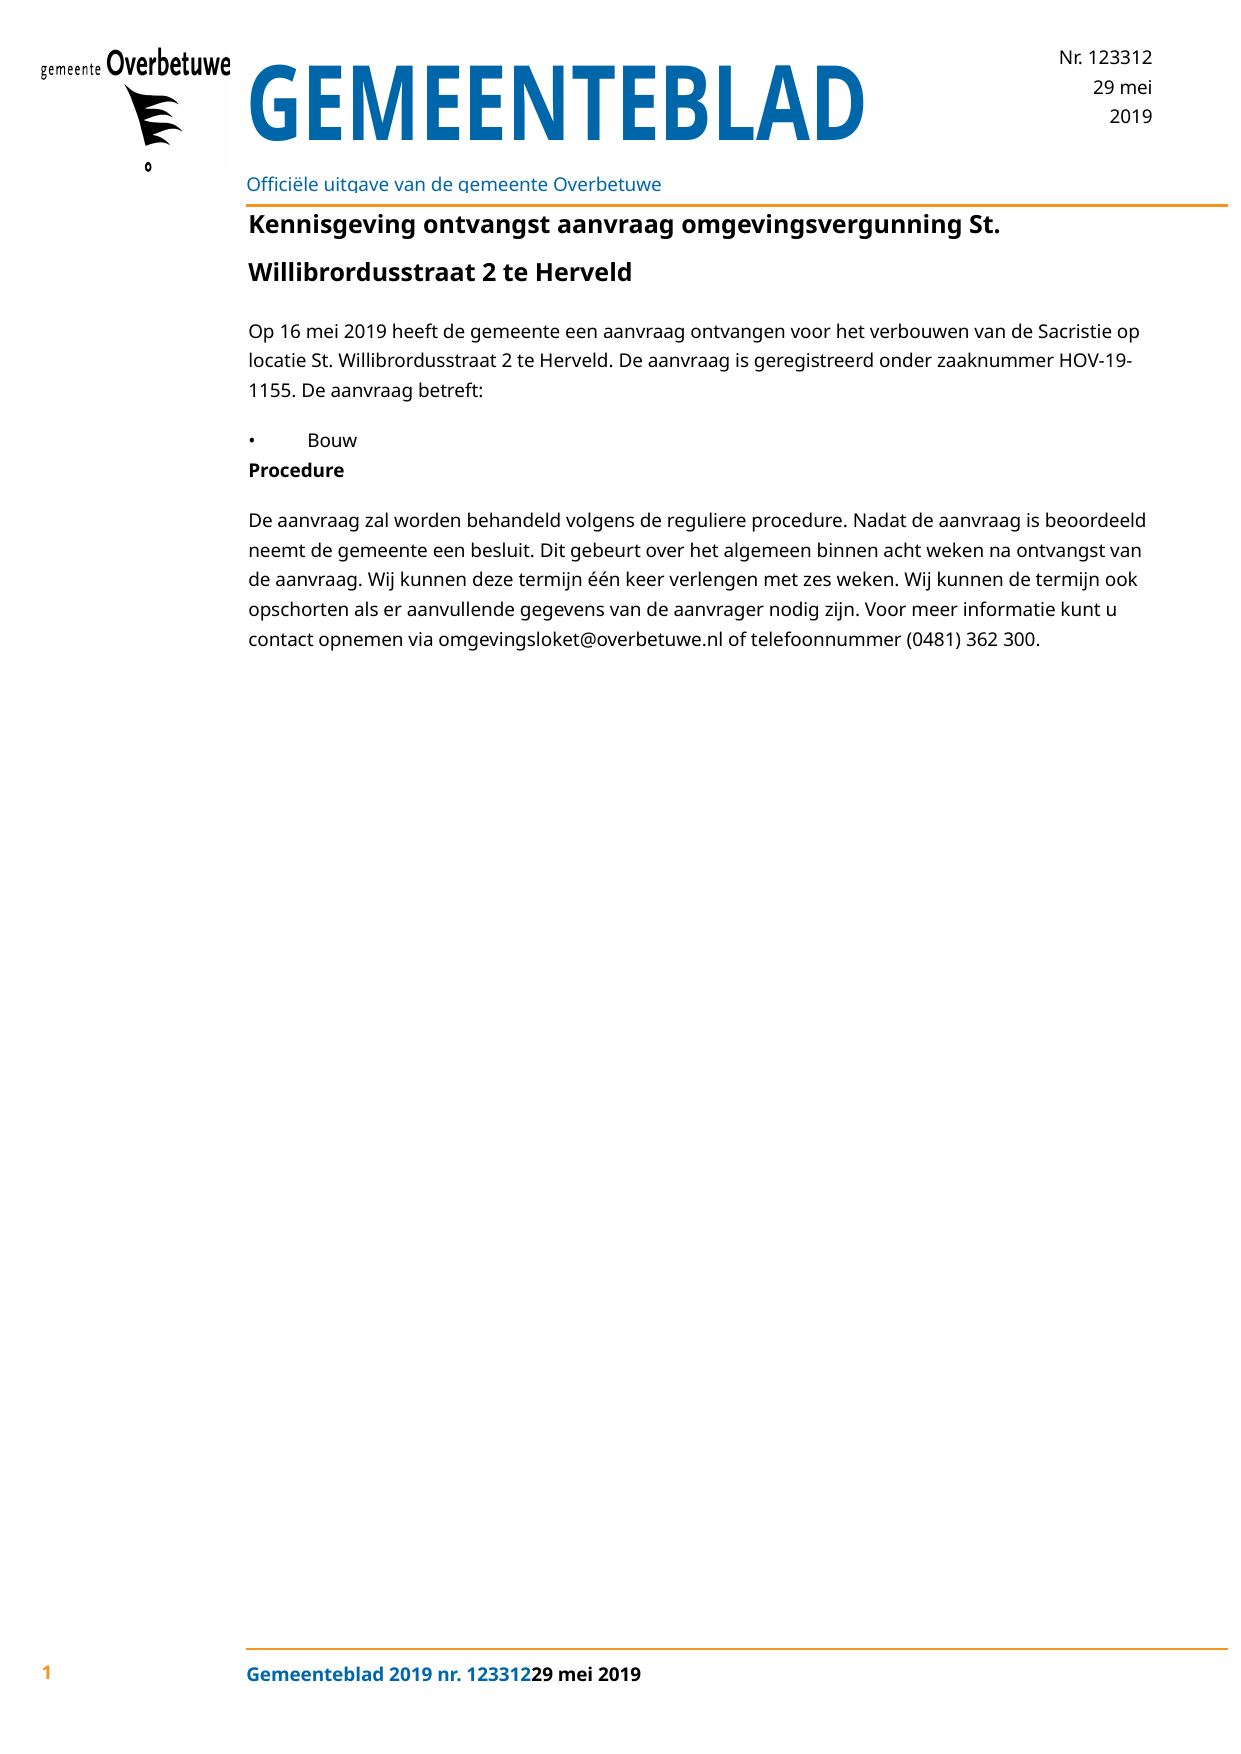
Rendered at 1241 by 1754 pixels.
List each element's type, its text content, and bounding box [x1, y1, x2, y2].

list Bouw [248, 427, 1152, 453]
picture [41, 47, 231, 172]
text Op 16 mei 2019 heeft de gemeente een aanvraag ontvangen voor het verbouwen van de Sacristie op locatie St. Willibrordusstraat 2 te Herveld. De aanvraag is geregistreerd onder zaaknummer HOV-19-1155. De aanvraag betreft: [248, 318, 1152, 403]
text Kennisgeving ontvangst aanvraag omgevingsvergunning St. Willibrordusstraat 2 te Herveld [248, 207, 1152, 288]
text De aanvraag zal worden behandeld volgens de reguliere procedure. Nadat de aanvraag is beoordeeld neemt de gemeente een besluit. Dit gebeurt over het algemeen binnen acht weken na ontvangst van de aanvraag. Wij kunnen deze termijn één keer verlengen met zes weken. Wij kunnen de termijn ook opschorten als er aanvullende gegevens van de aanvrager nodig zijn. Voor meer informatie kunt u contact opnemen via omgevingsloket@overbetuwe.nl of telefoonnummer (0481) 362 300. [248, 507, 1152, 652]
text Procedure [248, 457, 1152, 483]
